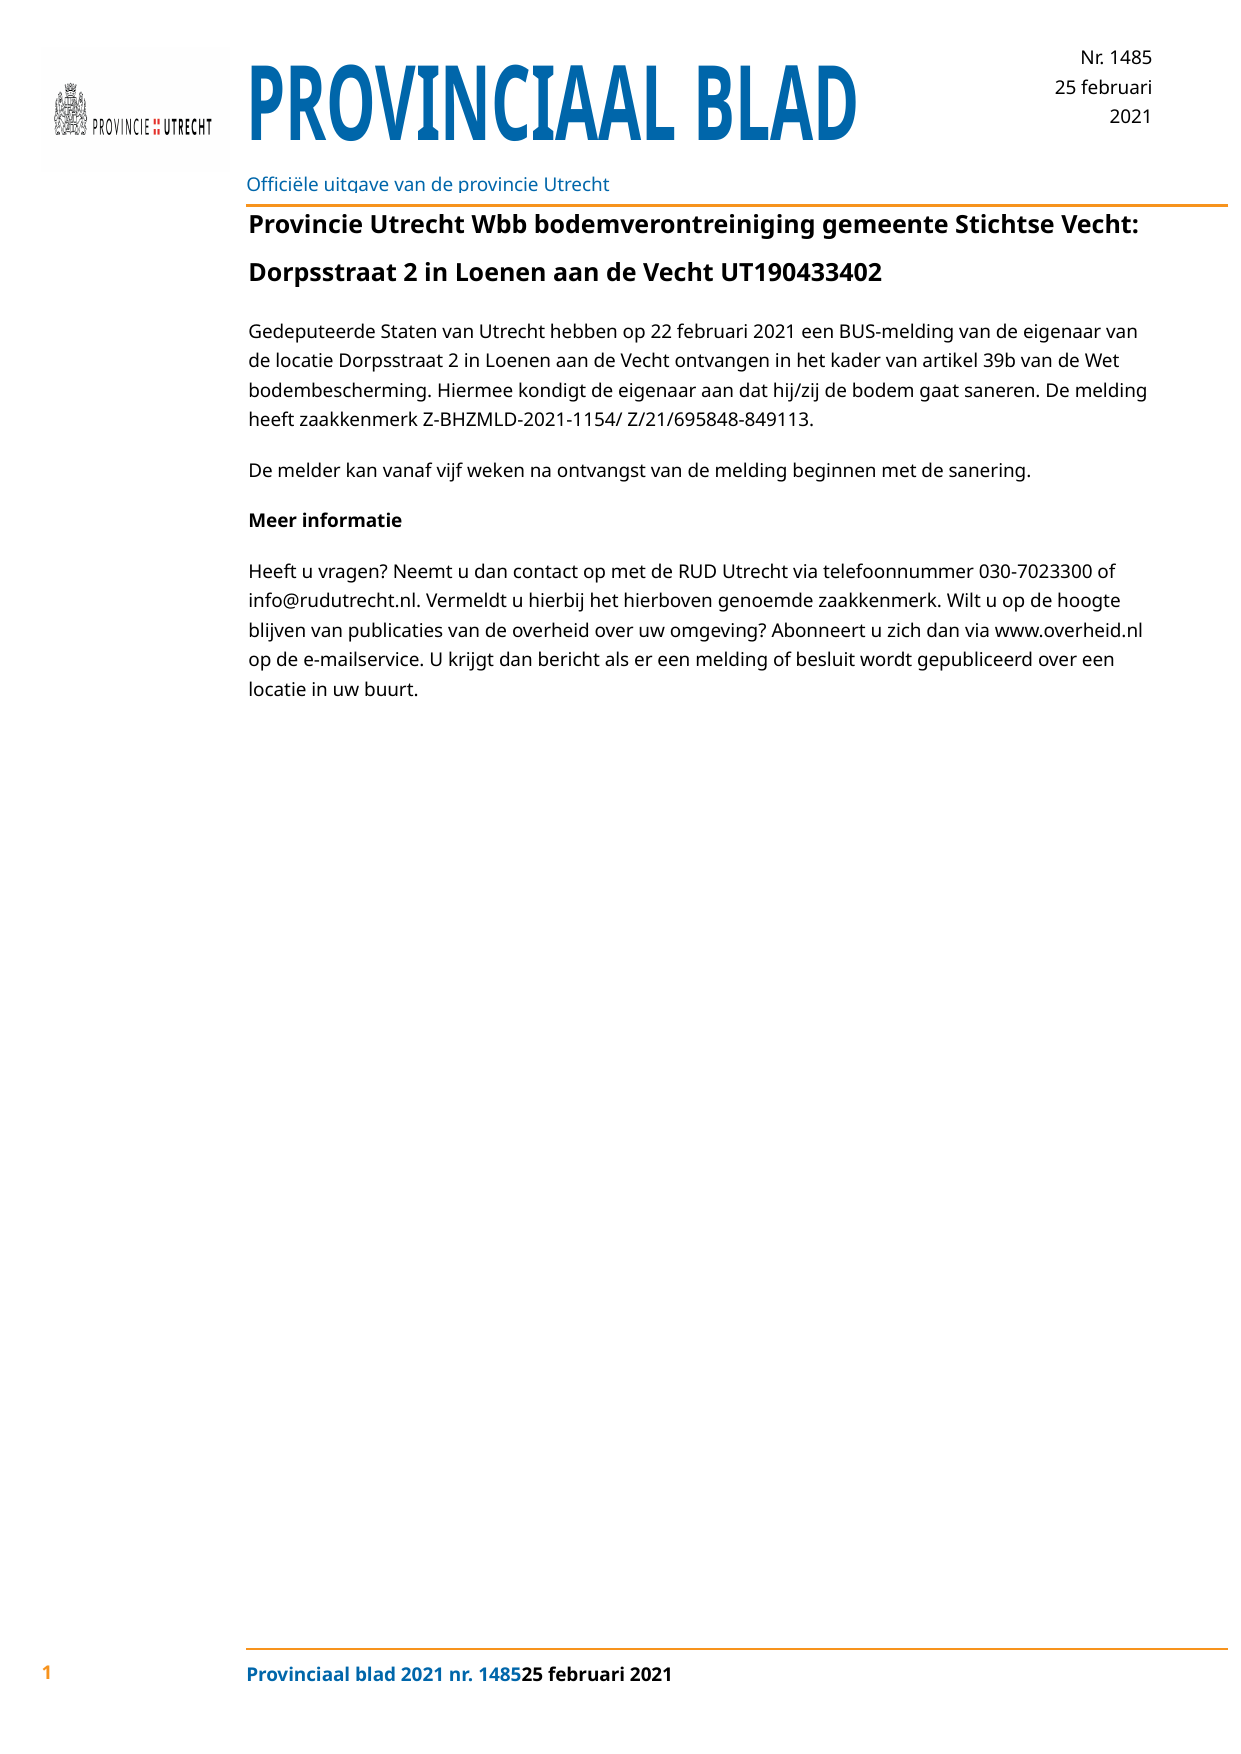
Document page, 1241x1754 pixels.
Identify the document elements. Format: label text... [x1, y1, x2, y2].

text Meer informatie [248, 507, 1152, 533]
text De melder kan vanaf vijf weken na ontvangst van de melding beginnen met de sanering. [248, 457, 1152, 483]
text Provincie Utrecht Wbb bodemverontreiniging gemeente Stichtse Vecht: Dorpsstraat 2 in Loenen aan de Vecht UT190433402 [248, 207, 1152, 288]
picture [41, 47, 231, 172]
text Gedeputeerde Staten van Utrecht hebben op 22 februari 2021 een BUS-melding van de eigenaar van de locatie Dorpsstraat 2 in Loenen aan de Vecht ontvangen in het kader van artikel 39b van de Wet bodembescherming. Hiermee kondigt de eigenaar aan dat hij/zij de bodem gaat saneren. De melding heeft zaakkenmerk Z-BHZMLD-2021-1154/ Z/21/695848-849113. [248, 318, 1152, 432]
text Heeft u vragen? Neemt u dan contact op met de RUD Utrecht via telefoonnummer 030-7023300 of info@rudutrecht.nl. Vermeldt u hierbij het hierboven genoemde zaakkenmerk. Wilt u op de hoogte blijven van publicaties van de overheid over uw omgeving? Abonneert u zich dan via www.overheid.nl op de e-mailservice. U krijgt dan bericht als er een melding of besluit wordt gepubliceerd over een locatie in uw buurt. [248, 558, 1152, 702]
